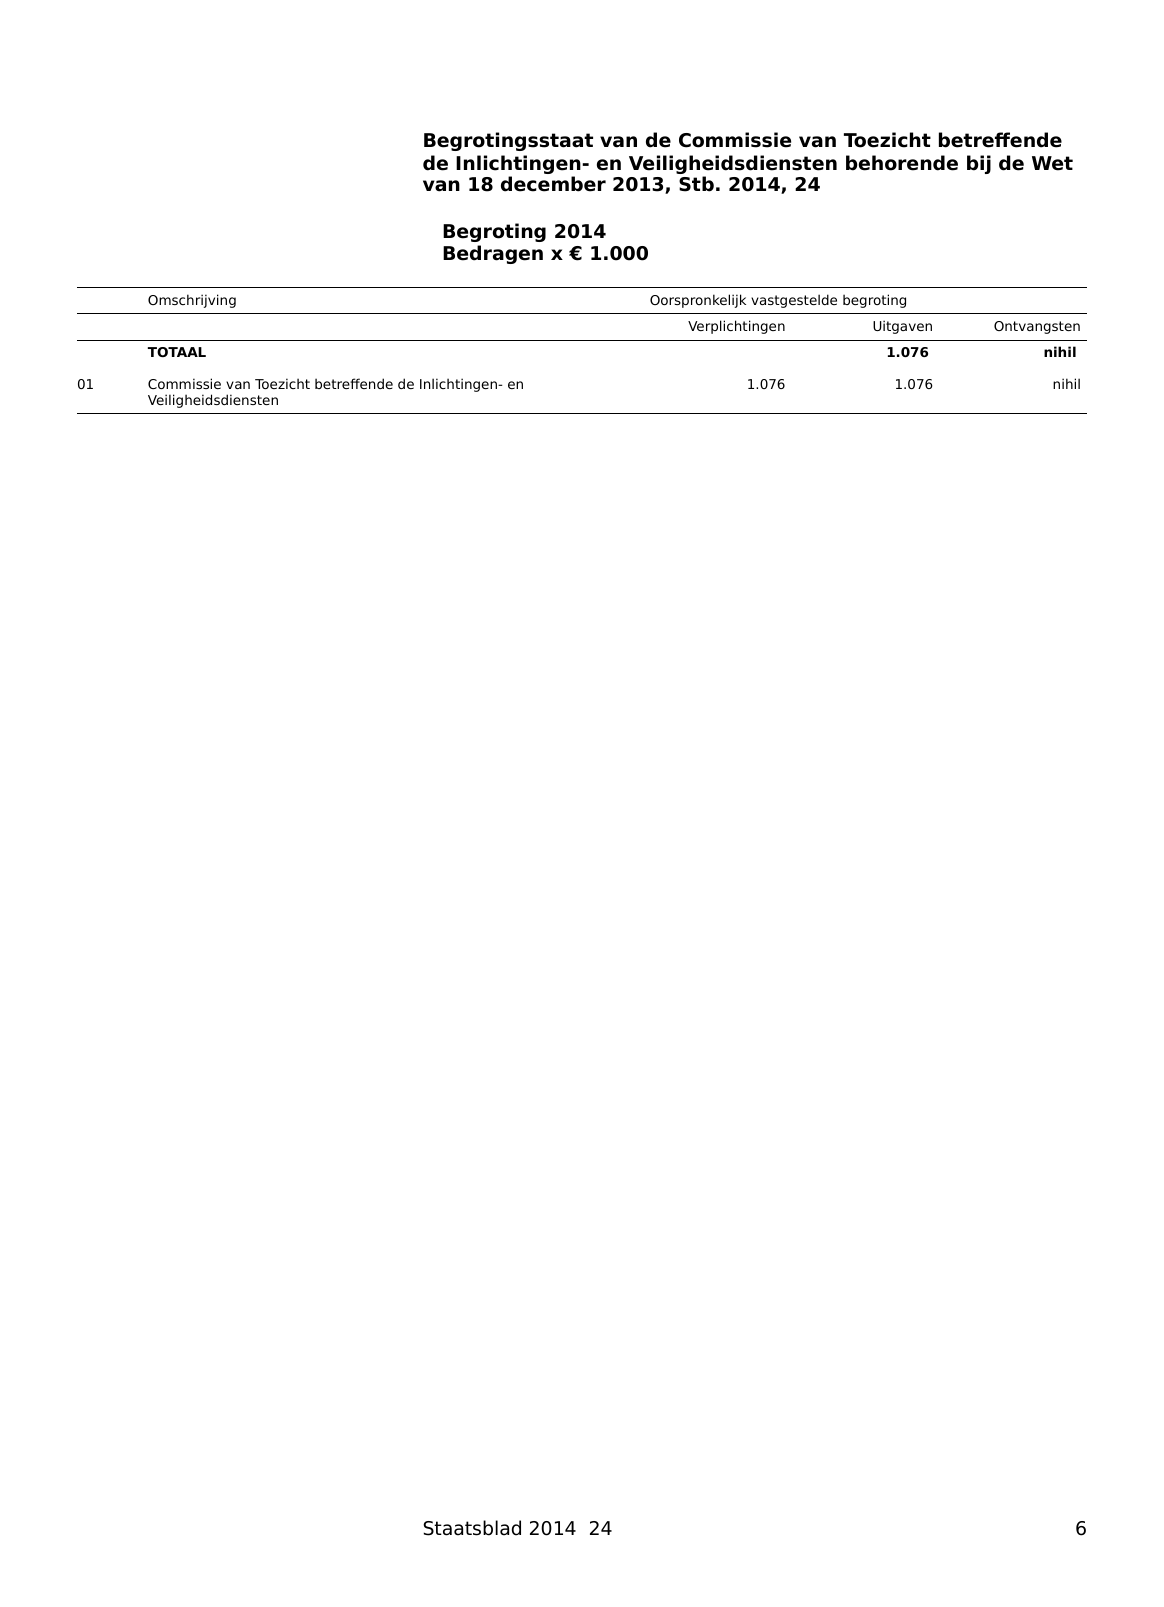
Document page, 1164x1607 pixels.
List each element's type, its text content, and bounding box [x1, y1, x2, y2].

table_cell [791, 361, 939, 377]
subtitle Begrotingsstaat van de Commissie van Toezicht betreffende de Inlichtingen- en Veiligheidsdiensten behorende bij de Wet van 18 december 2013, Stb. 2014, 24 [422, 130, 1087, 196]
text Bedragen x € 1.000 [422, 243, 1087, 265]
table_cell [939, 361, 1087, 377]
table_cell 1.076 [791, 341, 939, 361]
table_cell 01 [77, 377, 142, 413]
text Begroting 2014 [422, 221, 1087, 243]
table_cell nihil [939, 377, 1087, 413]
table_header Omschrijving [142, 288, 644, 313]
table_cell [644, 361, 791, 377]
table_cell [77, 361, 142, 377]
table_header Oorspronkelijk vastgestelde begroting [644, 288, 1087, 313]
table_cell nihil [939, 341, 1087, 361]
table_cell 1.076 [644, 377, 791, 413]
table_cell TOTAAL [142, 341, 644, 361]
table_cell [142, 314, 644, 339]
table_cell [142, 361, 644, 377]
table_header [77, 288, 142, 313]
table_cell [77, 314, 142, 339]
table_cell 1.076 [791, 377, 939, 413]
table_cell Uitgaven [791, 314, 939, 339]
table_cell Commissie van Toezicht betreffende de Inlichtingen- en Veiligheidsdiensten [142, 377, 644, 413]
table_cell Ontvangsten [939, 314, 1087, 339]
table_cell [644, 341, 791, 361]
table_cell [77, 341, 142, 361]
table_cell Verplichtingen [644, 314, 791, 339]
